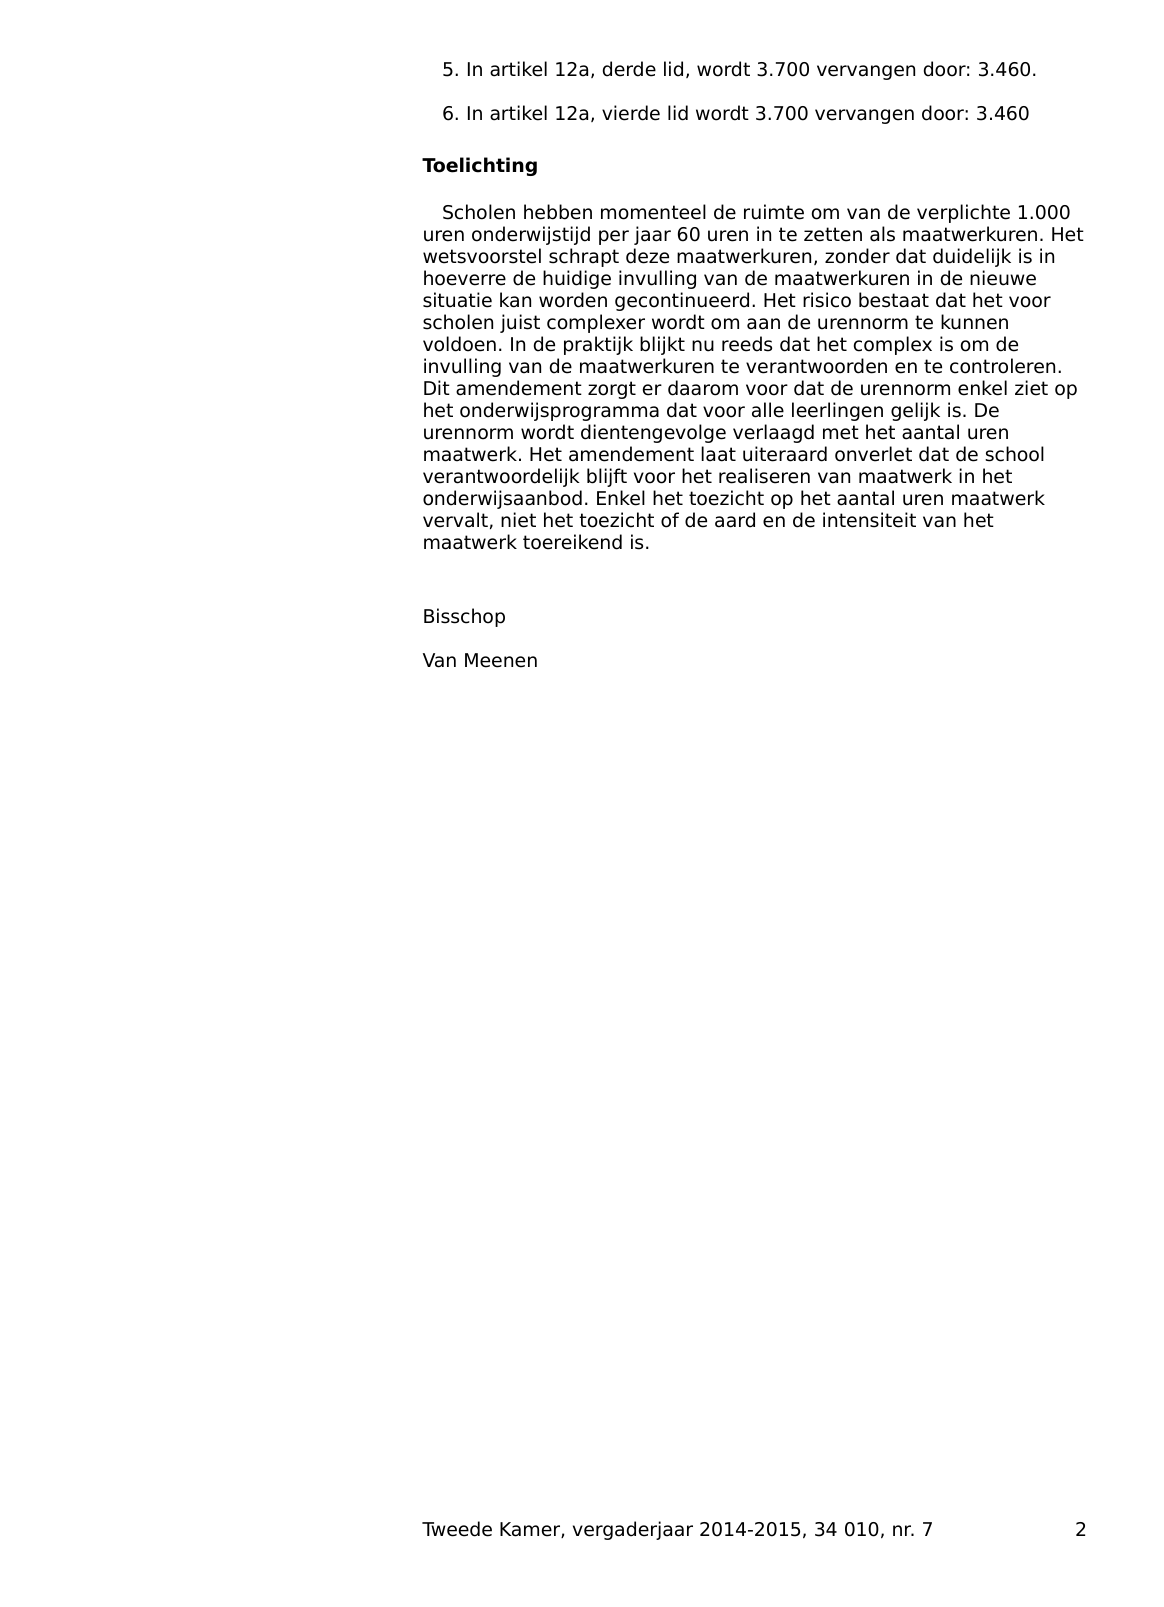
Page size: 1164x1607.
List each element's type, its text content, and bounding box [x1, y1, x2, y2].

text Bisschop Van Meenen [422, 584, 1087, 672]
text 5. In artikel 12a, derde lid, wordt 3.700 vervangen door: 3.460. [422, 59, 1087, 81]
text 6. In artikel 12a, vierde lid wordt 3.700 vervangen door: 3.460 [422, 103, 1087, 125]
subtitle Toelichting [422, 155, 1087, 177]
text Scholen hebben momenteel de ruimte om van de verplichte 1.000 uren onderwijstijd per jaar 60 uren in te zetten als maatwerkuren. Het wetsvoorstel schrapt deze maatwerkuren, zonder dat duidelijk is in hoeverre de huidige invulling van de maatwerkuren in de nieuwe situatie kan worden gecontinueerd. Het risico bestaat dat het voor scholen juist complexer wordt om aan de urennorm te kunnen voldoen. In de praktijk blijkt nu reeds dat het complex is om de invulling van de maatwerkuren te verantwoorden en te controleren. Dit amendement zorgt er daarom voor dat de urennorm enkel ziet op het onderwijsprogramma dat voor alle leerlingen gelijk is. De urennorm wordt dientengevolge verlaagd met het aantal uren maatwerk. Het amendement laat uiteraard onverlet dat de school verantwoordelijk blijft voor het realiseren van maatwerk in het onderwijsaanbod. Enkel het toezicht op het aantal uren maatwerk vervalt, niet het toezicht of de aard en de intensiteit van het maatwerk toereikend is. [422, 202, 1087, 554]
